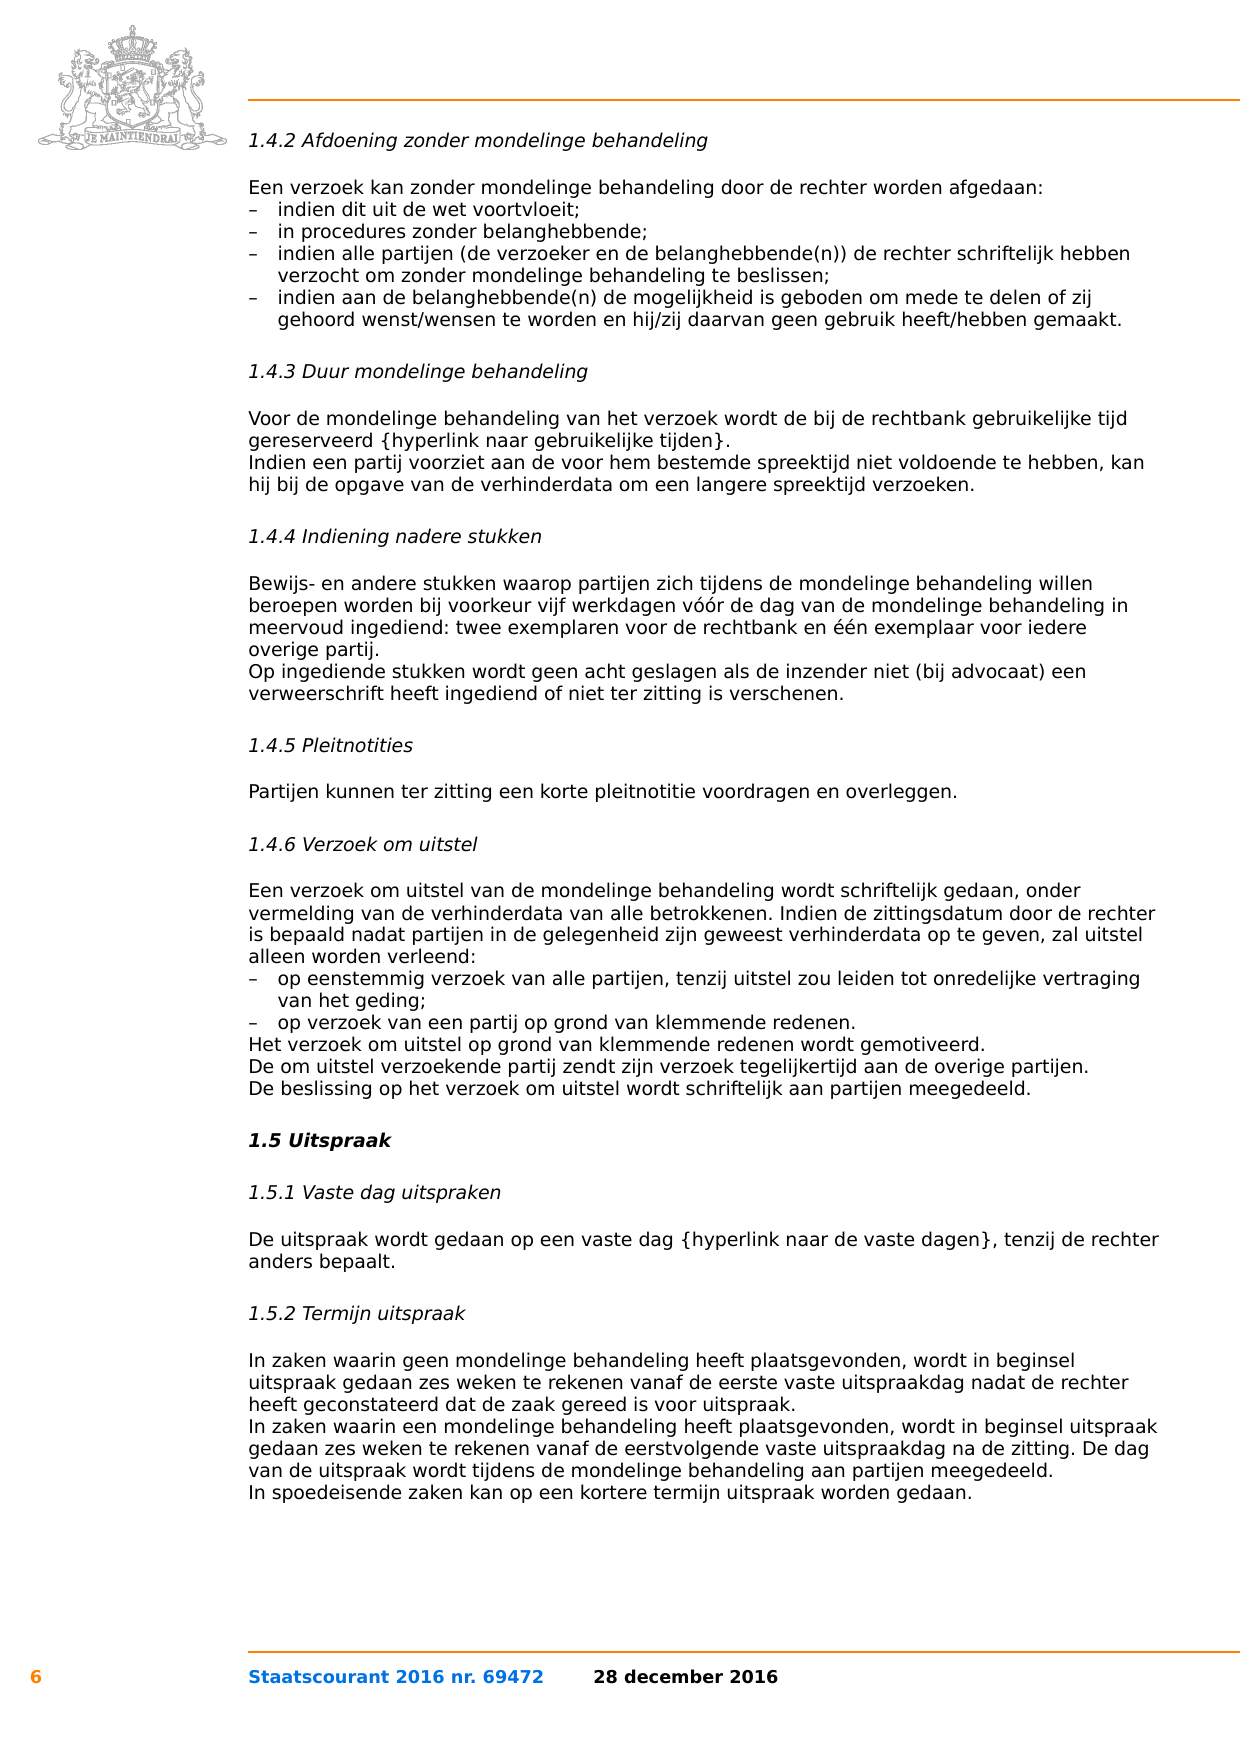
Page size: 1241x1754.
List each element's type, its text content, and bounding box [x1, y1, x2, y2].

text Partijen kunnen ter zitting een korte pleitnotitie voordragen en overleggen. [248, 781, 1163, 803]
text In zaken waarin een mondelinge behandeling heeft plaatsgevonden, wordt in beginsel uitspraak gedaan zes weken te rekenen vanaf de eerstvolgende vaste uitspraakdag na de zitting. De dag van de uitspraak wordt tijdens de mondelinge behandeling aan partijen meegedeeld. [248, 1416, 1163, 1482]
text Bewijs- en andere stukken waarop partijen zich tijdens de mondelinge behandeling willen beroepen worden bij voorkeur vijf werkdagen vóór de dag van de mondelinge behandeling in meervoud ingediend: twee exemplaren voor de rechtbank en één exemplaar voor iedere overige partij. [248, 573, 1163, 661]
text – indien alle partijen (de verzoeker en de belanghebbende(n)) de rechter schriftelijk hebben verzocht om zonder mondelinge behandeling te beslissen; [248, 243, 1163, 287]
text Indien een partij voorziet aan de voor hem bestemde spreektijd niet voldoende te hebben, kan hij bij de opgave van de verhinderdata om een langere spreektijd verzoeken. [248, 452, 1163, 496]
text – in procedures zonder belanghebbende; [248, 221, 1163, 243]
text – indien aan de belanghebbende(n) de mogelijkheid is geboden om mede te delen of zij gehoord wenst/wensen te worden en hij/zij daarvan geen gebruik heeft/hebben gemaakt. [248, 287, 1163, 331]
subtitle 1.4.6 Verzoek om uitstel [248, 833, 1163, 855]
text De uitspraak wordt gedaan op een vaste dag {hyperlink naar de vaste dagen}, tenzij de rechter anders bepaalt. [248, 1229, 1163, 1273]
subtitle 1.4.3 Duur mondelinge behandeling [248, 361, 1163, 383]
text Het verzoek om uitstel op grond van klemmende redenen wordt gemotiveerd. [248, 1034, 1163, 1056]
subtitle 1.5.1 Vaste dag uitspraken [248, 1182, 1163, 1204]
subtitle 1.4.2 Afdoening zonder mondelinge behandeling [248, 130, 1163, 152]
subtitle 1.5 Uitspraak [248, 1130, 1163, 1152]
text Een verzoek kan zonder mondelinge behandeling door de rechter worden afgedaan: [248, 177, 1163, 199]
subtitle 1.4.5 Pleitnotities [248, 734, 1163, 756]
text – op eenstemmig verzoek van alle partijen, tenzij uitstel zou leiden tot onredelijke vertraging van het geding; [248, 968, 1163, 1012]
subtitle 1.4.4 Indiening nadere stukken [248, 526, 1163, 548]
text – indien dit uit de wet voortvloeit; [248, 199, 1163, 221]
picture [38, 25, 227, 150]
subtitle 1.5.2 Termijn uitspraak [248, 1303, 1163, 1325]
text In zaken waarin geen mondelinge behandeling heeft plaatsgevonden, wordt in beginsel uitspraak gedaan zes weken te rekenen vanaf de eerste vaste uitspraakdag nadat de rechter heeft geconstateerd dat de zaak gereed is voor uitspraak. [248, 1350, 1163, 1416]
text Op ingediende stukken wordt geen acht geslagen als de inzender niet (bij advocaat) een verweerschrift heeft ingediend of niet ter zitting is verschenen. [248, 661, 1163, 704]
text Voor de mondelinge behandeling van het verzoek wordt de bij de rechtbank gebruikelijke tijd gereserveerd {hyperlink naar gebruikelijke tijden}. [248, 408, 1163, 452]
text De beslissing op het verzoek om uitstel wordt schriftelijk aan partijen meegedeeld. [248, 1078, 1163, 1100]
text – op verzoek van een partij op grond van klemmende redenen. [248, 1012, 1163, 1034]
text In spoedeisende zaken kan op een kortere termijn uitspraak worden gedaan. [248, 1482, 1163, 1504]
text De om uitstel verzoekende partij zendt zijn verzoek tegelijkertijd aan de overige partijen. [248, 1056, 1163, 1078]
text Een verzoek om uitstel van de mondelinge behandeling wordt schriftelijk gedaan, onder vermelding van de verhinderdata van alle betrokkenen. Indien de zittingsdatum door de rechter is bepaald nadat partijen in de gelegenheid zijn geweest verhinderdata op te geven, zal uitstel alleen worden verleend: [248, 880, 1163, 968]
